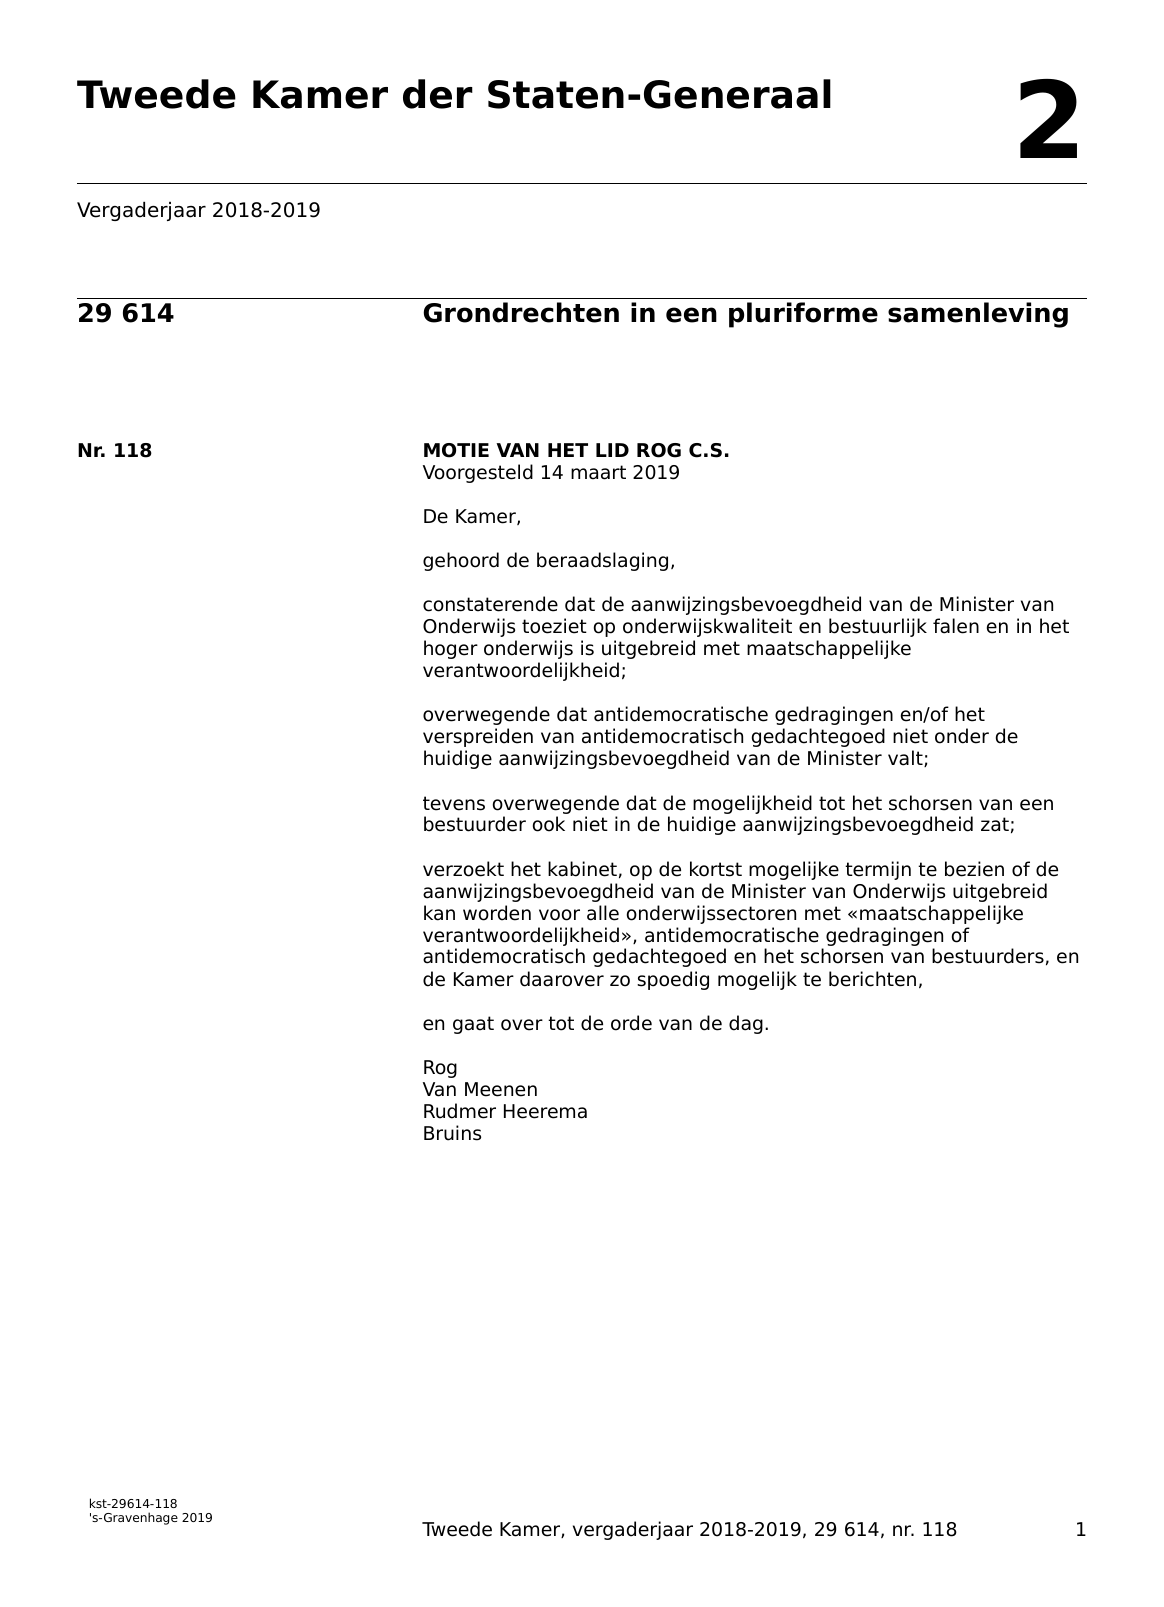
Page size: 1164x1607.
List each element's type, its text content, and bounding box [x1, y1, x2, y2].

text gehoord de beraadslaging, [422, 550, 1087, 572]
text Bruins [422, 1123, 1087, 1145]
table_cell Vergaderjaar 2018-2019 [77, 184, 1087, 298]
text constaterende dat de aanwijzingsbevoegdheid van de Minister van Onderwijs toeziet op onderwijskwaliteit en bestuurlijk falen en in het hoger onderwijs is uitgebreid met maatschappelijke verantwoordelijkheid; [422, 594, 1087, 682]
table_header 2 [886, 59, 1087, 183]
text Voorgesteld 14 maart 2019 [422, 462, 1087, 484]
text De Kamer, [422, 506, 1087, 528]
text Rog [422, 1057, 1087, 1079]
text overwegende dat antidemocratische gedragingen en/of het verspreiden van antidemocratisch gedachtegoed niet onder de huidige aanwijzingsbevoegdheid van de Minister valt; [422, 704, 1087, 770]
text tevens overwegende dat de mogelijkheid tot het schorsen van een bestuurder ook niet in de huidige aanwijzingsbevoegdheid zat; [422, 792, 1087, 836]
subtitle Nr. 118 MOTIE VAN HET LID ROG C.S. [77, 440, 1087, 462]
subtitle 29 614 Grondrechten in een pluriforme samenleving [77, 299, 1087, 329]
text kst-29614-118 [88, 1497, 323, 1511]
text verzoekt het kabinet, op de kortst mogelijke termijn te bezien of de aanwijzingsbevoegdheid van de Minister van Onderwijs uitgebreid kan worden voor alle onderwijssectoren met «maatschappelijke verantwoordelijkheid», antidemocratische gedragingen of antidemocratisch gedachtegoed en het schorsen van bestuurders, en de Kamer daarover zo spoedig mogelijk te berichten, [422, 858, 1087, 990]
text 's-Gravenhage 2019 [88, 1511, 323, 1525]
text Rudmer Heerema [422, 1101, 1087, 1123]
text Van Meenen [422, 1079, 1087, 1101]
table_header Tweede Kamer der Staten-Generaal [77, 59, 886, 183]
text en gaat over tot de orde van de dag. [422, 1013, 1087, 1034]
